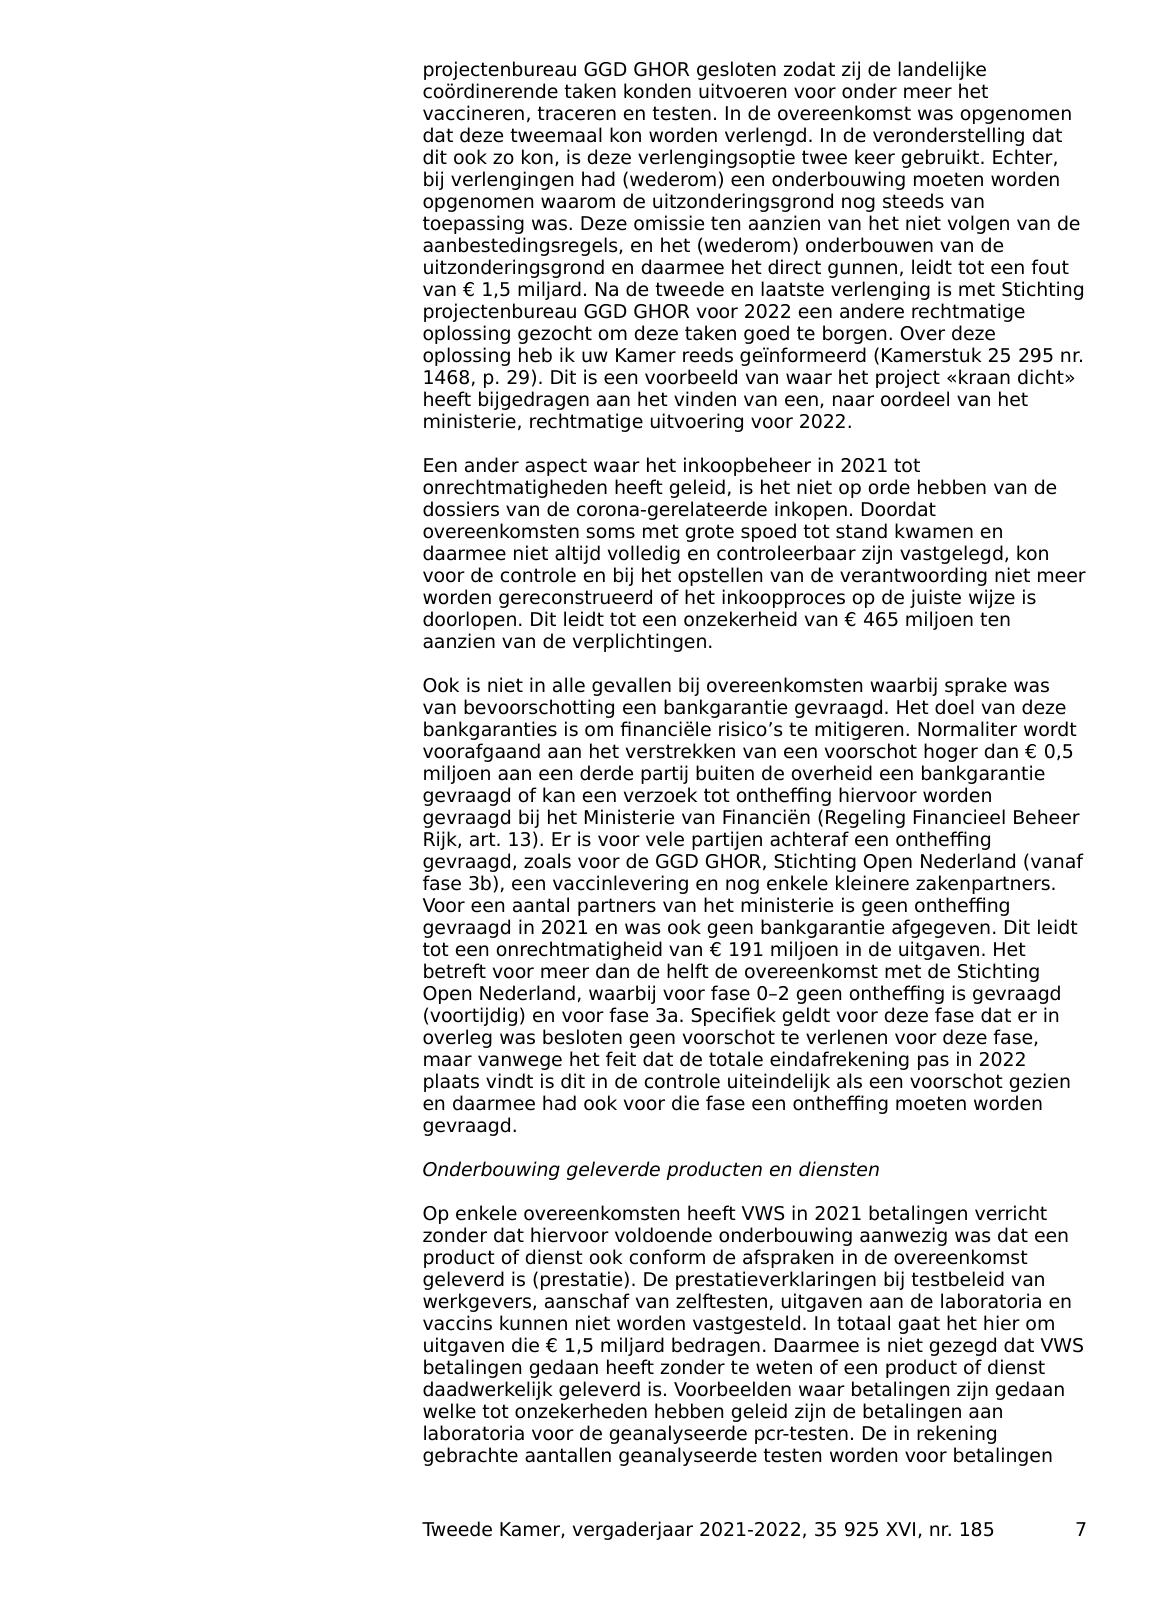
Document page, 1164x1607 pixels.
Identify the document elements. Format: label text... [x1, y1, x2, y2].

text Ook is niet in alle gevallen bij overeenkomsten waarbij sprake was van bevoorschotting een bankgarantie gevraagd. Het doel van deze bankgaranties is om financiële risico’s te mitigeren. Normaliter wordt voorafgaand aan het verstrekken van een voorschot hoger dan € 0,5 miljoen aan een derde partij buiten de overheid een bankgarantie gevraagd of kan een verzoek tot ontheffing hiervoor worden gevraagd bij het Ministerie van Financiën (Regeling Financieel Beheer Rijk, art. 13). Er is voor vele partijen achteraf een ontheffing gevraagd, zoals voor de GGD GHOR, Stichting Open Nederland (vanaf fase 3b), een vaccinlevering en nog enkele kleinere zakenpartners. Voor een aantal partners van het ministerie is geen ontheffing gevraagd in 2021 en was ook geen bankgarantie afgegeven. Dit leidt tot een onrechtmatigheid van € 191 miljoen in de uitgaven. Het betreft voor meer dan de helft de overeenkomst met de Stichting Open Nederland, waarbij voor fase 0–2 geen ontheffing is gevraagd (voortijdig) en voor fase 3a. Specifiek geldt voor deze fase dat er in overleg was besloten geen voorschot te verlenen voor deze fase, maar vanwege het feit dat de totale eindafrekening pas in 2022 plaats vindt is dit in de controle uiteindelijk als een voorschot gezien en daarmee had ook voor die fase een ontheffing moeten worden gevraagd. [422, 675, 1087, 1136]
text Een ander aspect waar het inkoopbeheer in 2021 tot onrechtmatigheden heeft geleid, is het niet op orde hebben van de dossiers van de corona-gerelateerde inkopen. Doordat overeenkomsten soms met grote spoed tot stand kwamen en daarmee niet altijd volledig en controleerbaar zijn vastgelegd, kon voor de controle en bij het opstellen van de verantwoording niet meer worden gereconstrueerd of het inkoopproces op de juiste wijze is doorlopen. Dit leidt tot een onzekerheid van € 465 miljoen ten aanzien van de verplichtingen. [422, 455, 1087, 653]
text projectenbureau GGD GHOR gesloten zodat zij de landelijke coördinerende taken konden uitvoeren voor onder meer het vaccineren, traceren en testen. In de overeenkomst was opgenomen dat deze tweemaal kon worden verlengd. In de veronderstelling dat dit ook zo kon, is deze verlengingsoptie twee keer gebruikt. Echter, bij verlengingen had (wederom) een onderbouwing moeten worden opgenomen waarom de uitzonderingsgrond nog steeds van toepassing was. Deze omissie ten aanzien van het niet volgen van de aanbestedingsregels, en het (wederom) onderbouwen van de uitzonderingsgrond en daarmee het direct gunnen, leidt tot een fout van € 1,5 miljard. Na de tweede en laatste verlenging is met Stichting projectenbureau GGD GHOR voor 2022 een andere rechtmatige oplossing gezocht om deze taken goed te borgen. Over deze oplossing heb ik uw Kamer reeds geïnformeerd (Kamerstuk 25 295 nr. 1468, p. 29). Dit is een voorbeeld van waar het project «kraan dicht» heeft bijgedragen aan het vinden van een, naar oordeel van het ministerie, rechtmatige uitvoering voor 2022. [422, 59, 1087, 433]
subtitle Onderbouwing geleverde producten en diensten [422, 1159, 1087, 1181]
text Op enkele overeenkomsten heeft VWS in 2021 betalingen verricht zonder dat hiervoor voldoende onderbouwing aanwezig was dat een product of dienst ook conform de afspraken in de overeenkomst geleverd is (prestatie). De prestatieverklaringen bij testbeleid van werkgevers, aanschaf van zelftesten, uitgaven aan de laboratoria en vaccins kunnen niet worden vastgesteld. In totaal gaat het hier om uitgaven die € 1,5 miljard bedragen. Daarmee is niet gezegd dat VWS betalingen gedaan heeft zonder te weten of een product of dienst daadwerkelijk geleverd is. Voorbeelden waar betalingen zijn gedaan welke tot onzekerheden hebben geleid zijn de betalingen aan laboratoria voor de geanalyseerde pcr-testen. De in rekening gebrachte aantallen geanalyseerde testen worden voor betalingen [422, 1203, 1087, 1467]
